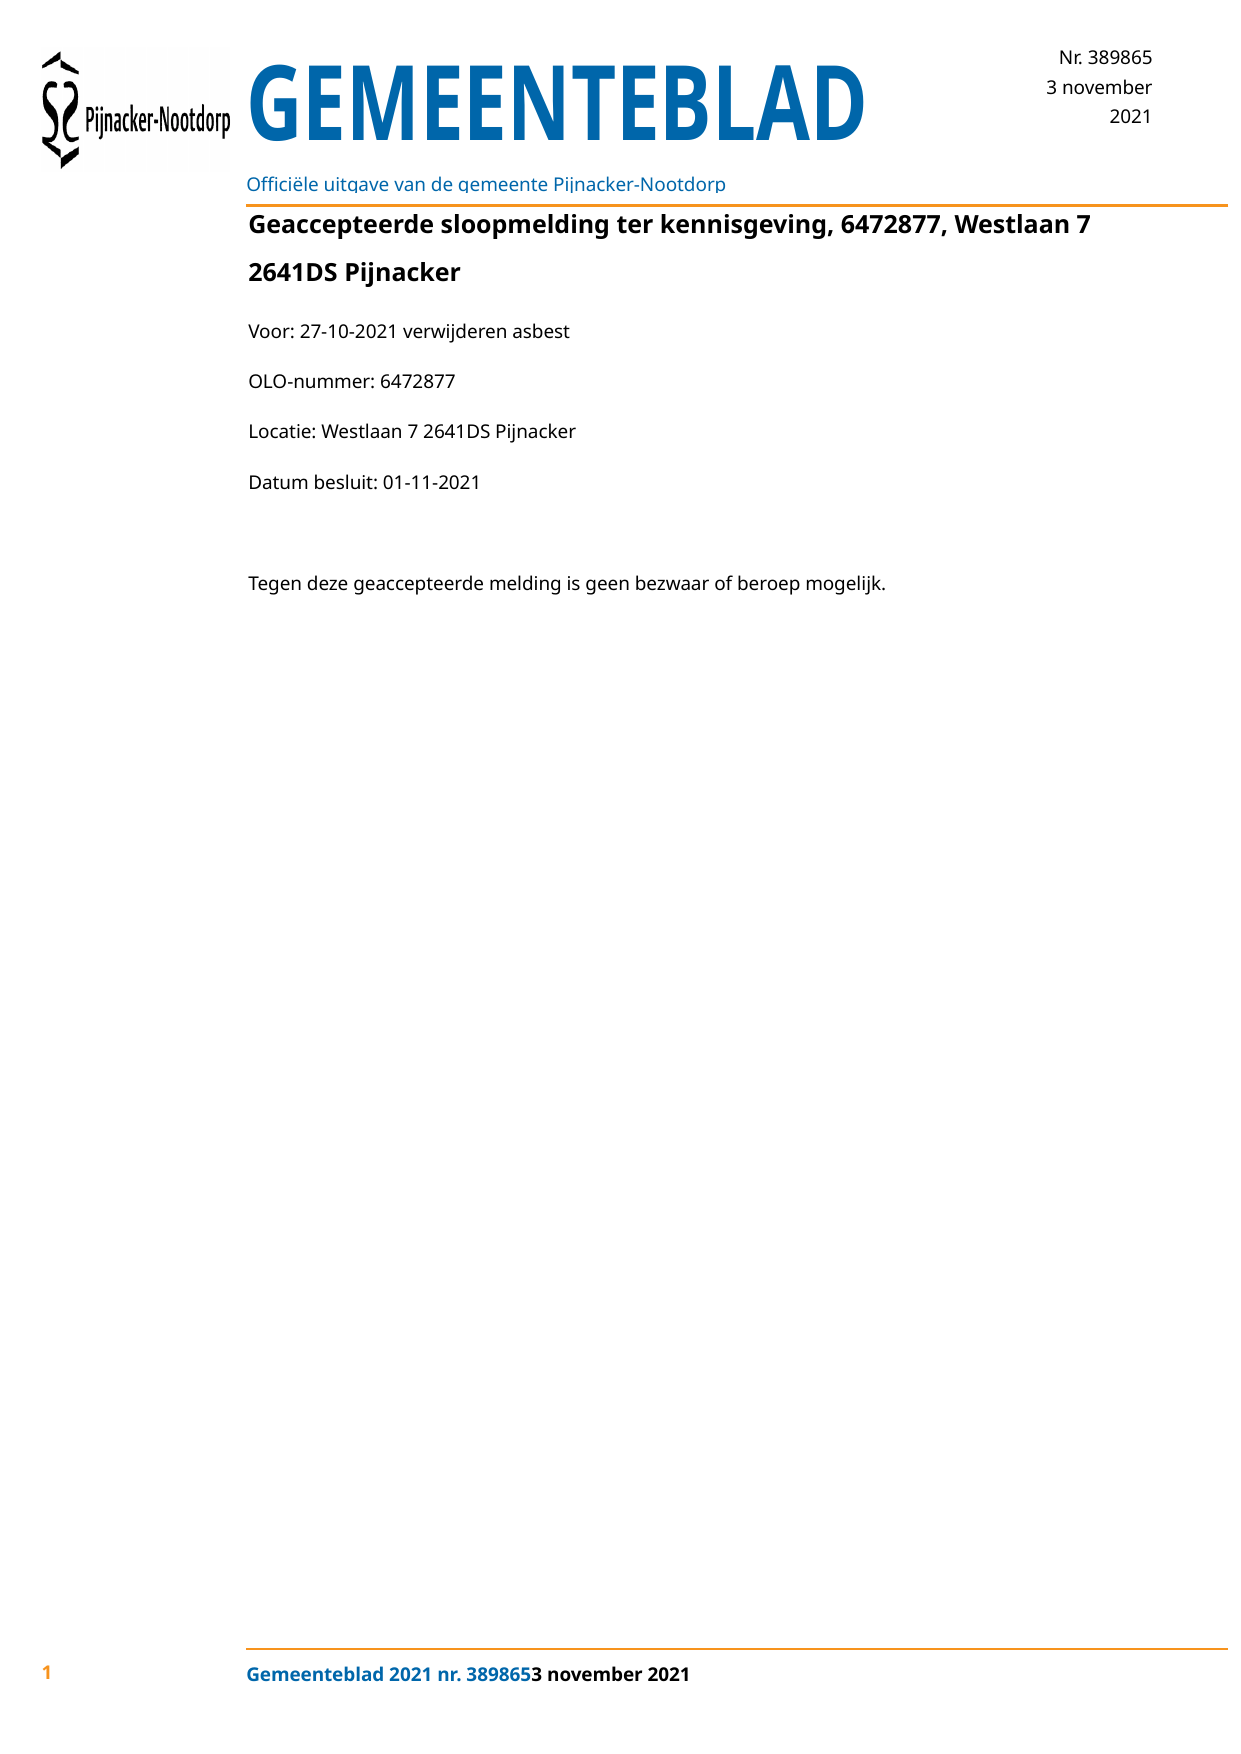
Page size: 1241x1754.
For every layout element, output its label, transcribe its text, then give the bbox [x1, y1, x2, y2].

picture [41, 47, 231, 172]
text OLO-nummer: 6472877 [248, 368, 1152, 394]
text Datum besluit: 01-11-2021 [248, 469, 1152, 495]
text Voor: 27-10-2021 verwijderen asbest [248, 318, 1152, 344]
text Tegen deze geaccepteerde melding is geen bezwaar of beroep mogelijk. [248, 570, 1152, 596]
text Locatie: Westlaan 7 2641DS Pijnacker [248, 419, 1152, 444]
text Geaccepteerde sloopmelding ter kennisgeving, 6472877, Westlaan 7 2641DS Pijnacker [248, 207, 1152, 288]
